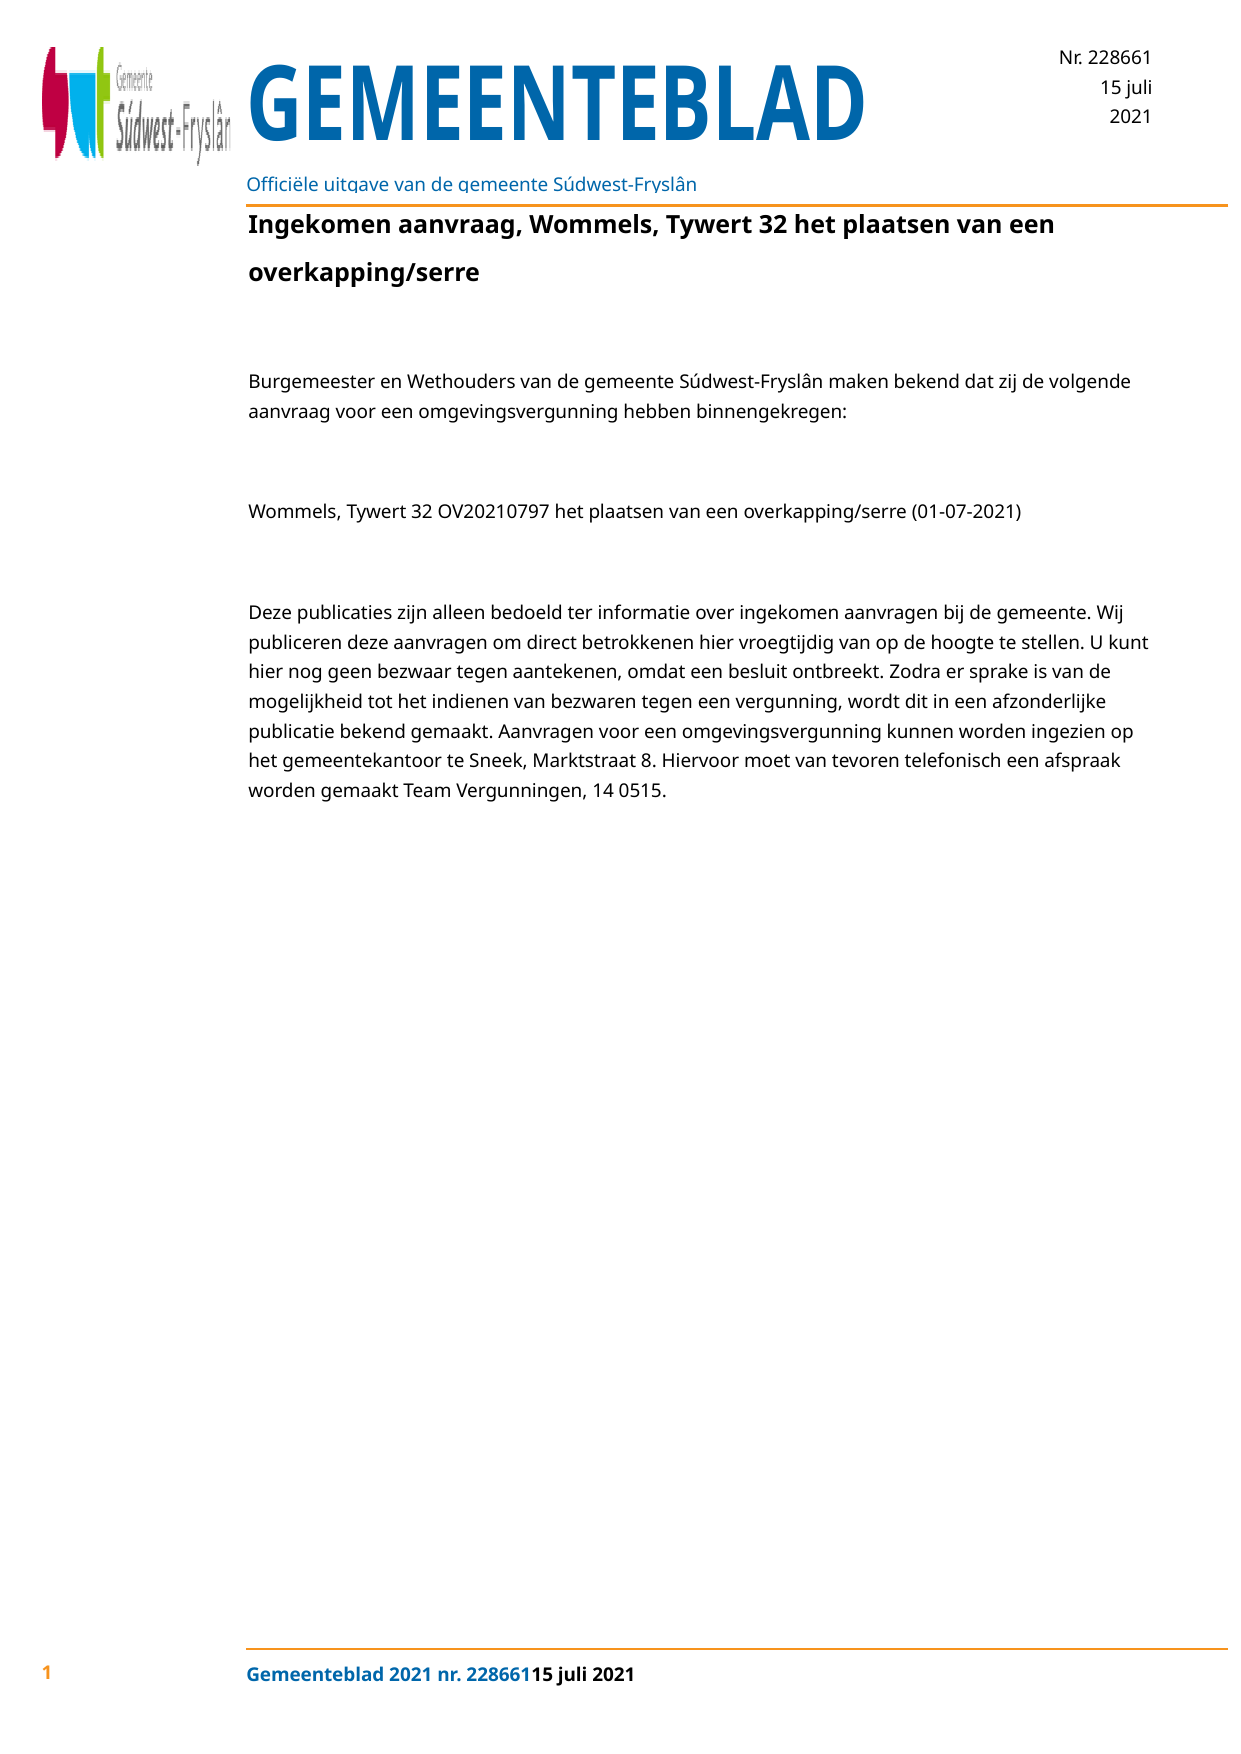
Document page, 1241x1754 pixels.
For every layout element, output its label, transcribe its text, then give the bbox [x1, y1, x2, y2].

text Burgemeester en Wethouders van de gemeente Súdwest-Fryslân maken bekend dat zij de volgende aanvraag voor een omgevingsvergunning hebben binnengekregen: [248, 368, 1152, 424]
picture [41, 47, 231, 172]
text Wommels, Tywert 32 OV20210797 het plaatsen van een overkapping/serre (01-07-2021) [248, 499, 1152, 524]
text Deze publicaties zijn alleen bedoeld ter informatie over ingekomen aanvragen bij de gemeente. Wij publiceren deze aanvragen om direct betrokkenen hier vroegtijdig van op de hoogte te stellen. U kunt hier nog geen bezwaar tegen aantekenen, omdat een besluit ontbreekt. Zodra er sprake is van de mogelijkheid tot het indienen van bezwaren tegen een vergunning, wordt dit in een afzonderlijke publicatie bekend gemaakt. Aanvragen voor een omgevingsvergunning kunnen worden ingezien op het gemeentekantoor te Sneek, Marktstraat 8. Hiervoor moet van tevoren telefonisch een afspraak worden gemaakt Team Vergunningen, 14 0515. [248, 599, 1152, 803]
text Ingekomen aanvraag, Wommels, Tywert 32 het plaatsen van een overkapping/serre [248, 207, 1152, 288]
